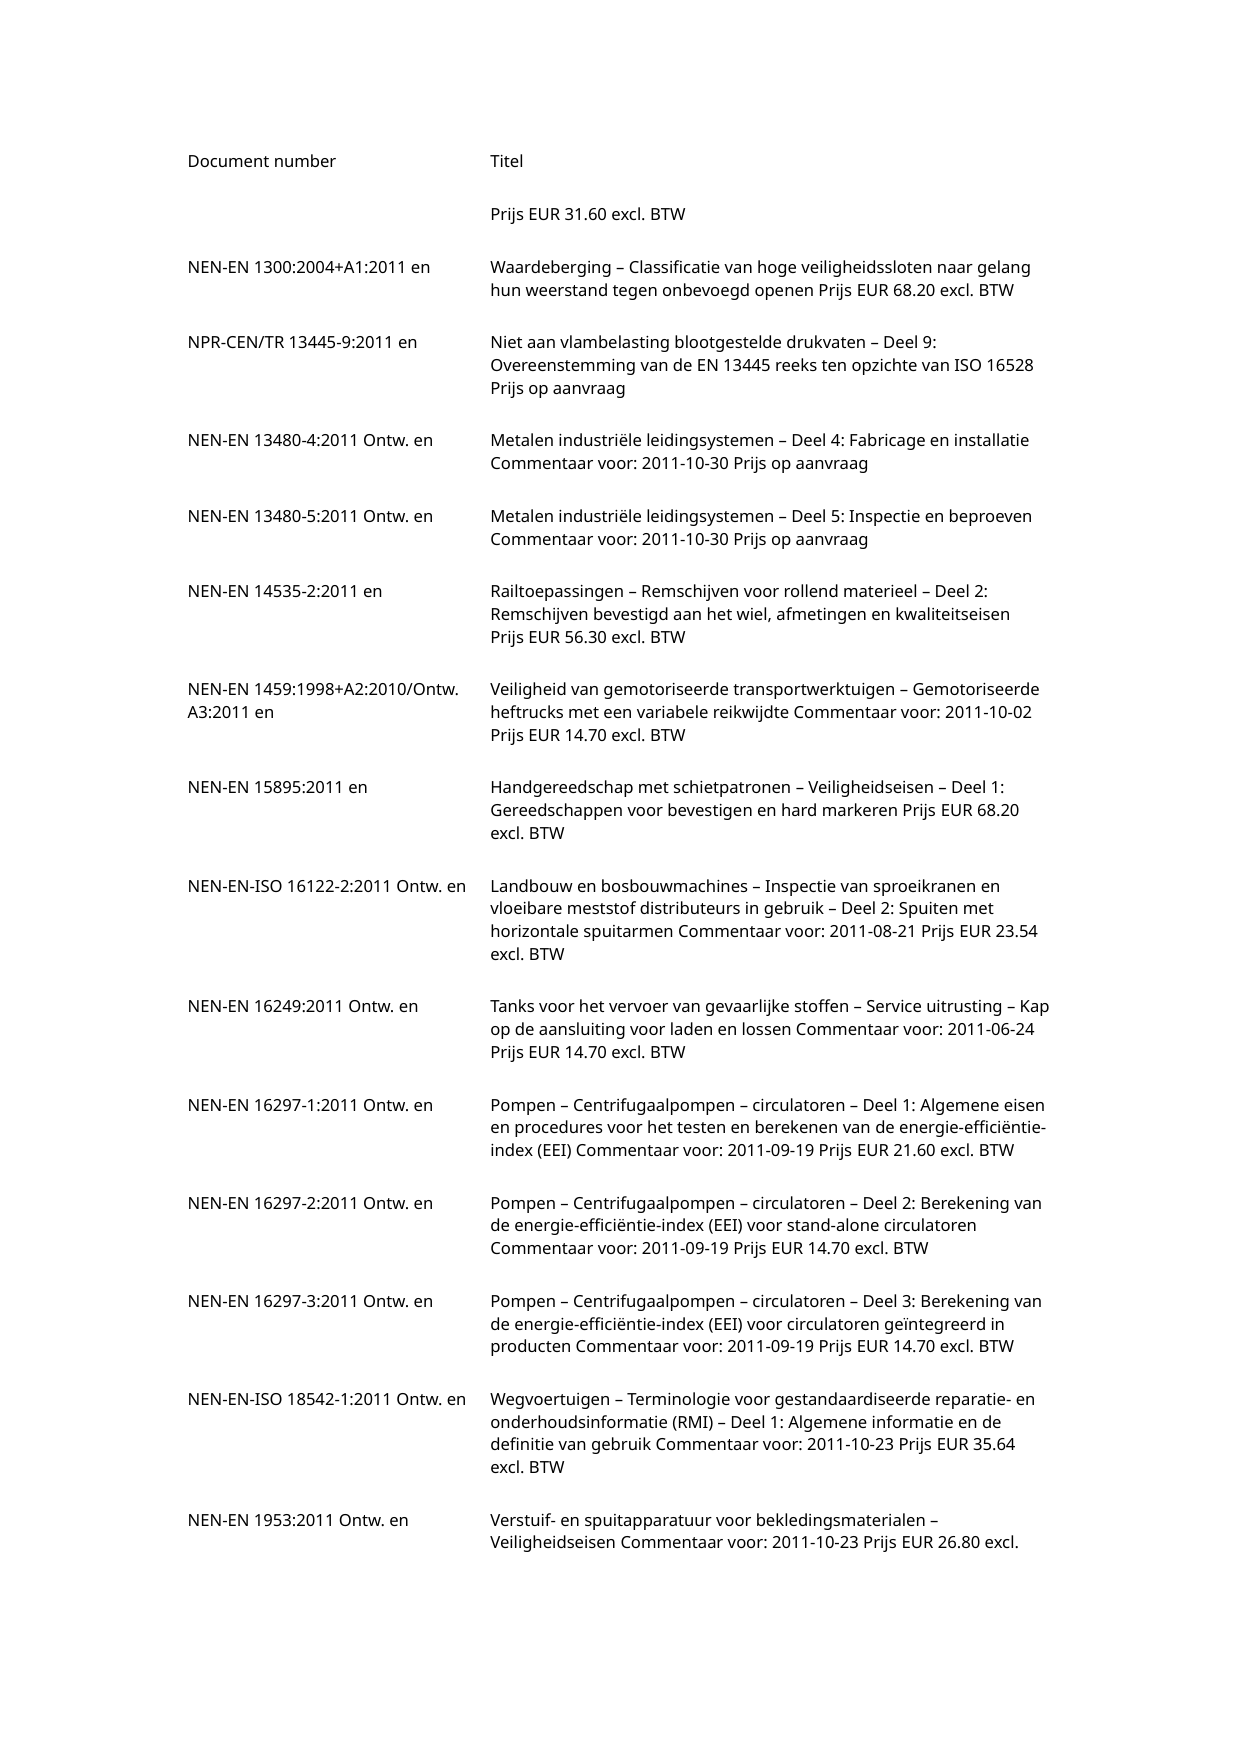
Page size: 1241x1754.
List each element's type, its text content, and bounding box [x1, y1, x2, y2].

table_cell Waardeberging – Classificatie van hoge veiligheidssloten naar gelang hun weerstand tegen onbevoegd openen Prijs EUR 68.20 excl. BTW [490, 255, 1053, 331]
table_cell Verstuif- en spuitapparatuur voor bekledingsmaterialen – Veiligheidseisen Commentaar voor: 2011-10-23 Prijs EUR 26.80 excl. [490, 1508, 1053, 1561]
table_cell Veiligheid van gemotoriseerde transportwerktuigen – Gemotoriseerde heftrucks met een variabele reikwijdte Commentaar voor: 2011-10-02 Prijs EUR 14.70 excl. BTW [490, 678, 1053, 776]
table_cell NEN-EN 1459:1998+A2:2010/Ontw. A3:2011 en [188, 678, 490, 776]
table_cell Tanks voor het vervoer van gevaarlijke stoffen – Service uitrusting – Kap op de aansluiting voor laden en lossen Commentaar voor: 2011-06-24 Prijs EUR 14.70 excl. BTW [490, 995, 1053, 1093]
table_cell Pompen – Centrifugaalpompen – circulatoren – Deel 3: Berekening van de energie-efficiëntie-index (EEI) voor circulatoren geïntegreerd in producten Commentaar voor: 2011-09-19 Prijs EUR 14.70 excl. BTW [490, 1289, 1053, 1387]
table_cell Metalen industriële leidingsystemen – Deel 4: Fabricage en installatie Commentaar voor: 2011-10-30 Prijs op aanvraag [490, 429, 1053, 504]
table_cell NEN-EN 16249:2011 Ontw. en [188, 995, 490, 1093]
table_cell NEN-EN 1953:2011 Ontw. en [188, 1508, 490, 1561]
table_header Document number [188, 150, 490, 203]
table_cell NEN-EN 14535-2:2011 en [188, 580, 490, 678]
table_cell Pompen – Centrifugaalpompen – circulatoren – Deel 1: Algemene eisen en procedures voor het testen en berekenen van de energie-efficiëntie-index (EEI) Commentaar voor: 2011-09-19 Prijs EUR 21.60 excl. BTW [490, 1093, 1053, 1191]
table_cell NEN-EN-ISO 16122-2:2011 Ontw. en [188, 874, 490, 995]
table_cell Metalen industriële leidingsystemen – Deel 5: Inspectie en beproeven Commentaar voor: 2011-10-30 Prijs op aanvraag [490, 504, 1053, 580]
table_cell Pompen – Centrifugaalpompen – circulatoren – Deel 2: Berekening van de energie-efficiëntie-index (EEI) voor stand-alone circulatoren Commentaar voor: 2011-09-19 Prijs EUR 14.70 excl. BTW [490, 1191, 1053, 1289]
table_cell Railtoepassingen – Remschijven voor rollend materieel – Deel 2: Remschijven bevestigd aan het wiel, afmetingen en kwaliteitseisen Prijs EUR 56.30 excl. BTW [490, 580, 1053, 678]
table_cell NEN-EN 16297-1:2011 Ontw. en [188, 1093, 490, 1191]
table_cell NEN-EN 13480-4:2011 Ontw. en [188, 429, 490, 504]
table_cell NEN-EN 16297-2:2011 Ontw. en [188, 1191, 490, 1289]
table_cell NEN-EN 13480-5:2011 Ontw. en [188, 504, 490, 580]
table_cell NEN-EN 15895:2011 en [188, 776, 490, 874]
table_cell Landbouw en bosbouwmachines – Inspectie van sproeikranen en vloeibare meststof distributeurs in gebruik – Deel 2: Spuiten met horizontale spuitarmen Commentaar voor: 2011-08-21 Prijs EUR 23.54 excl. BTW [490, 874, 1053, 995]
table_header Titel [490, 150, 1053, 203]
table_cell Wegvoertuigen – Terminologie voor gestandaardiseerde reparatie- en onderhoudsinformatie (RMI) – Deel 1: Algemene informatie en de definitie van gebruik Commentaar voor: 2011-10-23 Prijs EUR 35.64 excl. BTW [490, 1388, 1053, 1508]
table_cell NPR-CEN/TR 13445-9:2011 en [188, 331, 490, 429]
table_cell [188, 203, 490, 255]
table_cell NEN-EN 1300:2004+A1:2011 en [188, 255, 490, 331]
table_cell NEN-EN 16297-3:2011 Ontw. en [188, 1289, 490, 1387]
table_cell Prijs EUR 31.60 excl. BTW [490, 203, 1053, 255]
table_cell Niet aan vlambelasting blootgestelde drukvaten – Deel 9: Overeenstemming van de EN 13445 reeks ten opzichte van ISO 16528 Prijs op aanvraag [490, 331, 1053, 429]
table_cell NEN-EN-ISO 18542-1:2011 Ontw. en [188, 1388, 490, 1508]
table_cell Handgereedschap met schietpatronen – Veiligheidseisen – Deel 1: Gereedschappen voor bevestigen en hard markeren Prijs EUR 68.20 excl. BTW [490, 776, 1053, 874]
